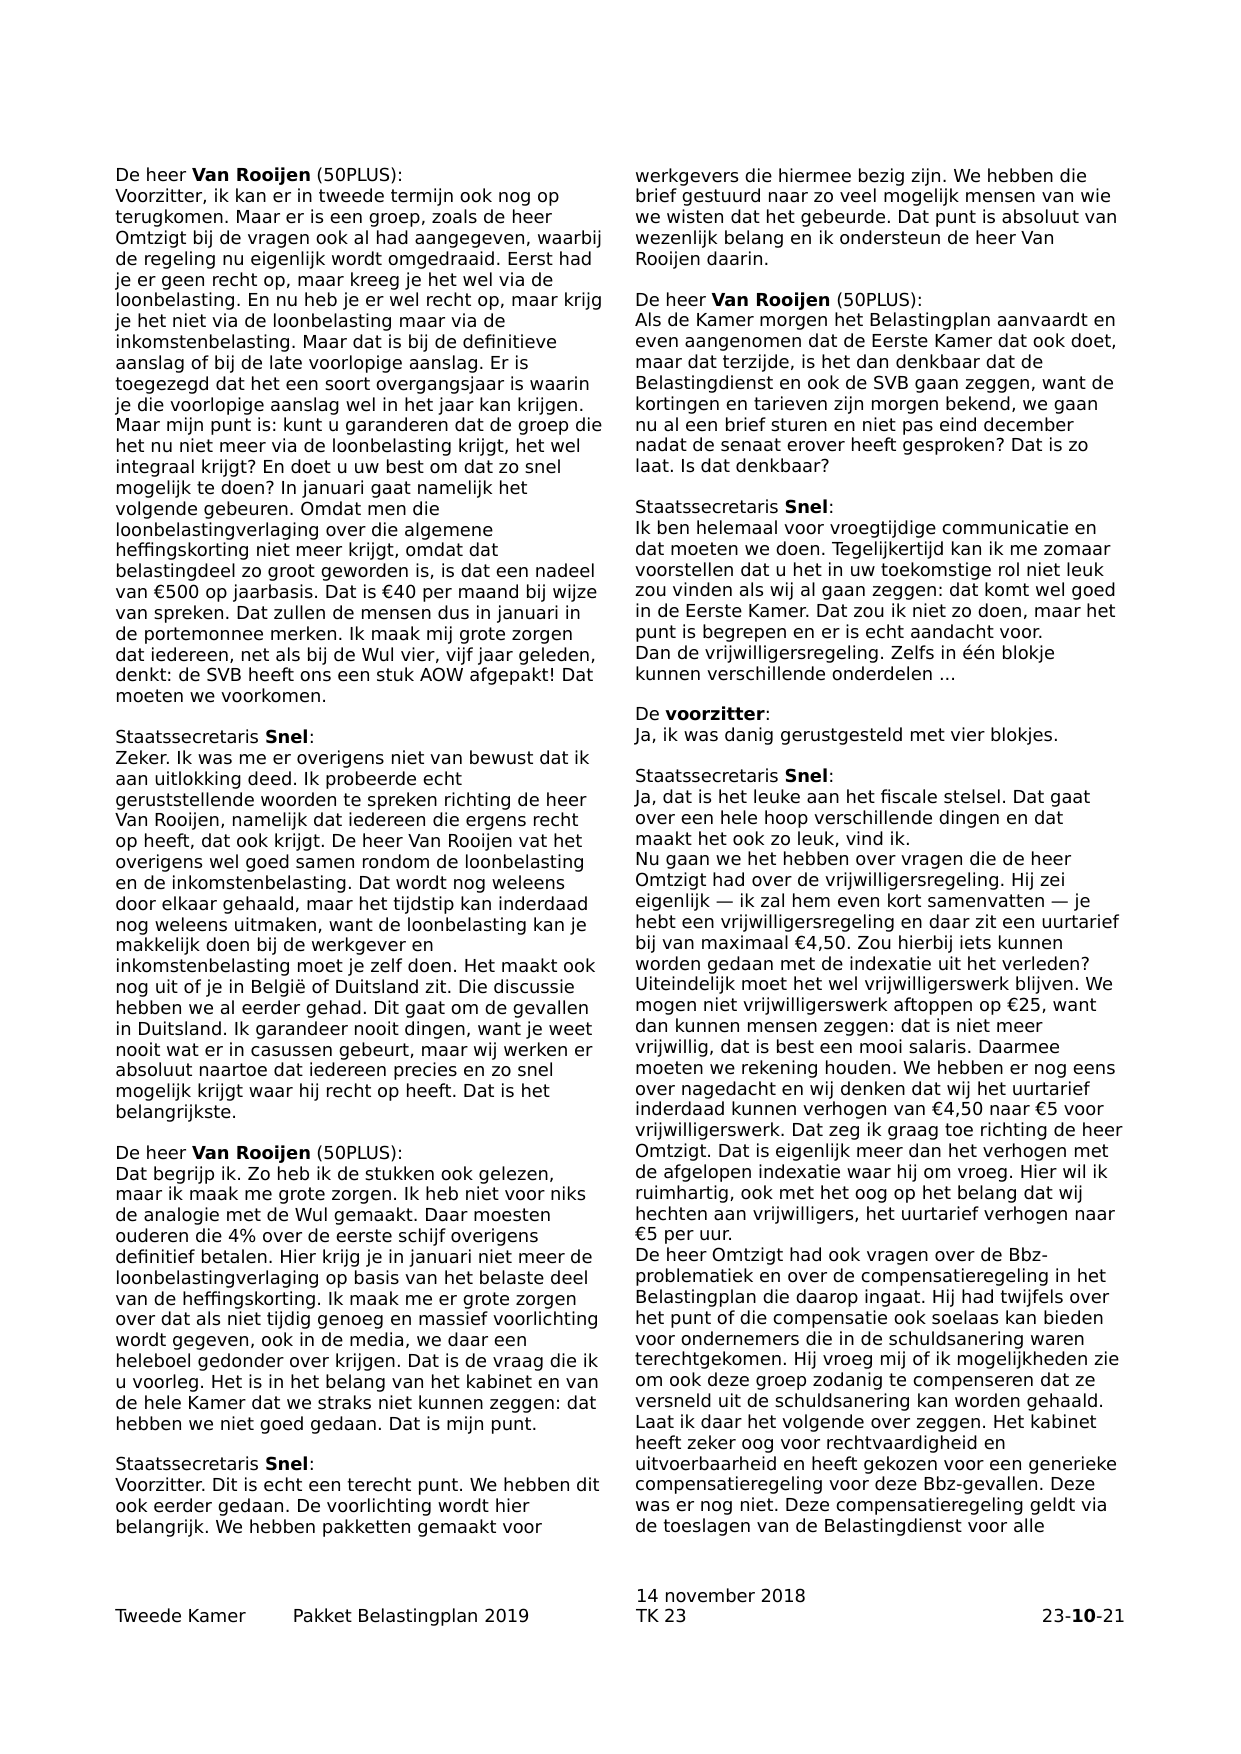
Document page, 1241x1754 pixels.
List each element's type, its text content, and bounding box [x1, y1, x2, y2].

text Staatssecretaris Snel: [115, 1454, 605, 1475]
text De voorzitter: [635, 704, 1125, 725]
text Zeker. Ik was me er overigens niet van bewust dat ik aan uitlokking deed. Ik probeerde echt geruststellende woorden te spreken richting de heer Van Rooijen, namelijk dat iedereen die ergens recht op heeft, dat ook krijgt. De heer Van Rooijen vat het overigens wel goed samen rondom de loonbelasting en de inkomstenbelasting. Dat wordt nog weleens door elkaar gehaald, maar het tijdstip kan inderdaad nog weleens uitmaken, want de loonbelasting kan je makkelijk doen bij de werkgever en inkomstenbelasting moet je zelf doen. Het maakt ook nog uit of je in België of Duitsland zit. Die discussie hebben we al eerder gehad. Dit gaat om de gevallen in Duitsland. Ik garandeer nooit dingen, want je weet nooit wat er in casussen gebeurt, maar wij werken er absoluut naartoe dat iedereen precies en zo snel mogelijk krijgt waar hij recht op heeft. Dat is het belangrijkste. [115, 748, 605, 1123]
text Staatssecretaris Snel: [115, 727, 605, 748]
text Dat begrijp ik. Zo heb ik de stukken ook gelezen, maar ik maak me grote zorgen. Ik heb niet voor niks de analogie met de Wul gemaakt. Daar moesten ouderen die 4% over de eerste schijf overigens definitief betalen. Hier krijg je in januari niet meer de loonbelastingverlaging op basis van het belaste deel van de heffingskorting. Ik maak me er grote zorgen over dat als niet tijdig genoeg en massief voorlichting wordt gegeven, ook in de media, we daar een heleboel gedonder over krijgen. Dat is de vraag die ik u voorleg. Het is in het belang van het kabinet en van de hele Kamer dat we straks niet kunnen zeggen: dat hebben we niet goed gedaan. Dat is mijn punt. [115, 1163, 605, 1434]
text De heer Van Rooijen (50PLUS): [115, 165, 605, 186]
text Als de Kamer morgen het Belastingplan aanvaardt en even aangenomen dat de Eerste Kamer dat ook doet, maar dat terzijde, is het dan denkbaar dat de Belastingdienst en ook de SVB gaan zeggen, want de kortingen en tarieven zijn morgen bekend, we gaan nu al een brief sturen en niet pas eind december nadat de senaat erover heeft gesproken? Dat is zo laat. Is dat denkbaar? [635, 310, 1125, 477]
text De heer Van Rooijen (50PLUS): [635, 289, 1125, 310]
text Ik ben helemaal voor vroegtijdige communicatie en dat moeten we doen. Tegelijkertijd kan ik me zomaar voorstellen dat u het in uw toekomstige rol niet leuk zou vinden als wij al gaan zeggen: dat komt wel goed in de Eerste Kamer. Dat zou ik niet zo doen, maar het punt is begrepen en er is echt aandacht voor. [635, 518, 1125, 643]
text Ja, ik was danig gerustgesteld met vier blokjes. [635, 725, 1125, 746]
text Staatssecretaris Snel: [635, 766, 1125, 787]
text Voorzitter, ik kan er in tweede termijn ook nog op terugkomen. Maar er is een groep, zoals de heer Omtzigt bij de vragen ook al had aangegeven, waarbij de regeling nu eigenlijk wordt omgedraaid. Eerst had je er geen recht op, maar kreeg je het wel via de loonbelasting. En nu heb je er wel recht op, maar krijg je het niet via de loonbelasting maar via de inkomstenbelasting. Maar dat is bij de definitieve aanslag of bij de late voorlopige aanslag. Er is toegezegd dat het een soort overgangsjaar is waarin je die voorlopige aanslag wel in het jaar kan krijgen. Maar mijn punt is: kunt u garanderen dat de groep die het nu niet meer via de loonbelasting krijgt, het wel integraal krijgt? En doet u uw best om dat zo snel mogelijk te doen? In januari gaat namelijk het volgende gebeuren. Omdat men die loonbelastingverlaging over die algemene heffingskorting niet meer krijgt, omdat dat belastingdeel zo groot geworden is, is dat een nadeel van €500 op jaarbasis. Dat is €40 per maand bij wijze van spreken. Dat zullen de mensen dus in januari in de portemonnee merken. Ik maak mij grote zorgen dat iedereen, net als bij de Wul vier, vijf jaar geleden, denkt: de SVB heeft ons een stuk AOW afgepakt! Dat moeten we voorkomen. [115, 186, 605, 707]
text Staatssecretaris Snel: [635, 497, 1125, 518]
text Voorzitter. Dit is echt een terecht punt. We hebben dit ook eerder gedaan. De voorlichting wordt hier belangrijk. We hebben pakketten gemaakt voor [115, 1475, 605, 1537]
text Nu gaan we het hebben over vragen die de heer Omtzigt had over de vrijwilligersregeling. Hij zei eigenlijk — ik zal hem even kort samenvatten — je hebt een vrijwilligersregeling en daar zit een uurtarief bij van maximaal €4,50. Zou hierbij iets kunnen worden gedaan met de indexatie uit het verleden? Uiteindelijk moet het wel vrijwilligerswerk blijven. We mogen niet vrijwilligerswerk aftoppen op €25, want dan kunnen mensen zeggen: dat is niet meer vrijwillig, dat is best een mooi salaris. Daarmee moeten we rekening houden. We hebben er nog eens over nagedacht en wij denken dat wij het uurtarief inderdaad kunnen verhogen van €4,50 naar €5 voor vrijwilligerswerk. Dat zeg ik graag toe richting de heer Omtzigt. Dat is eigenlijk meer dan het verhogen met de afgelopen indexatie waar hij om vroeg. Hier wil ik ruimhartig, ook met het oog op het belang dat wij hechten aan vrijwilligers, het uurtarief verhogen naar €5 per uur. [635, 849, 1125, 1245]
text De heer Van Rooijen (50PLUS): [115, 1143, 605, 1163]
text Ja, dat is het leuke aan het fiscale stelsel. Dat gaat over een hele hoop verschillende dingen en dat maakt het ook zo leuk, vind ik. [635, 787, 1125, 849]
text Dan de vrijwilligersregeling. Zelfs in één blokje kunnen verschillende onderdelen ... [635, 643, 1125, 684]
text werkgevers die hiermee bezig zijn. We hebben die brief gestuurd naar zo veel mogelijk mensen van wie we wisten dat het gebeurde. Dat punt is absoluut van wezenlijk belang en ik ondersteun de heer Van Rooijen daarin. [635, 165, 1125, 269]
text De heer Omtzigt had ook vragen over de Bbz-problematiek en over de compensatieregeling in het Belastingplan die daarop ingaat. Hij had twijfels over het punt of die compensatie ook soelaas kan bieden voor ondernemers die in de schuldsanering waren terechtgekomen. Hij vroeg mij of ik mogelijkheden zie om ook deze groep zodanig te compenseren dat ze versneld uit de schuldsanering kan worden gehaald. Laat ik daar het volgende over zeggen. Het kabinet heeft zeker oog voor rechtvaardigheid en uitvoerbaarheid en heeft gekozen voor een generieke compensatieregeling voor deze Bbz-gevallen. Deze was er nog niet. Deze compensatieregeling geldt via de toeslagen van de Belastingdienst voor alle [635, 1245, 1125, 1537]
